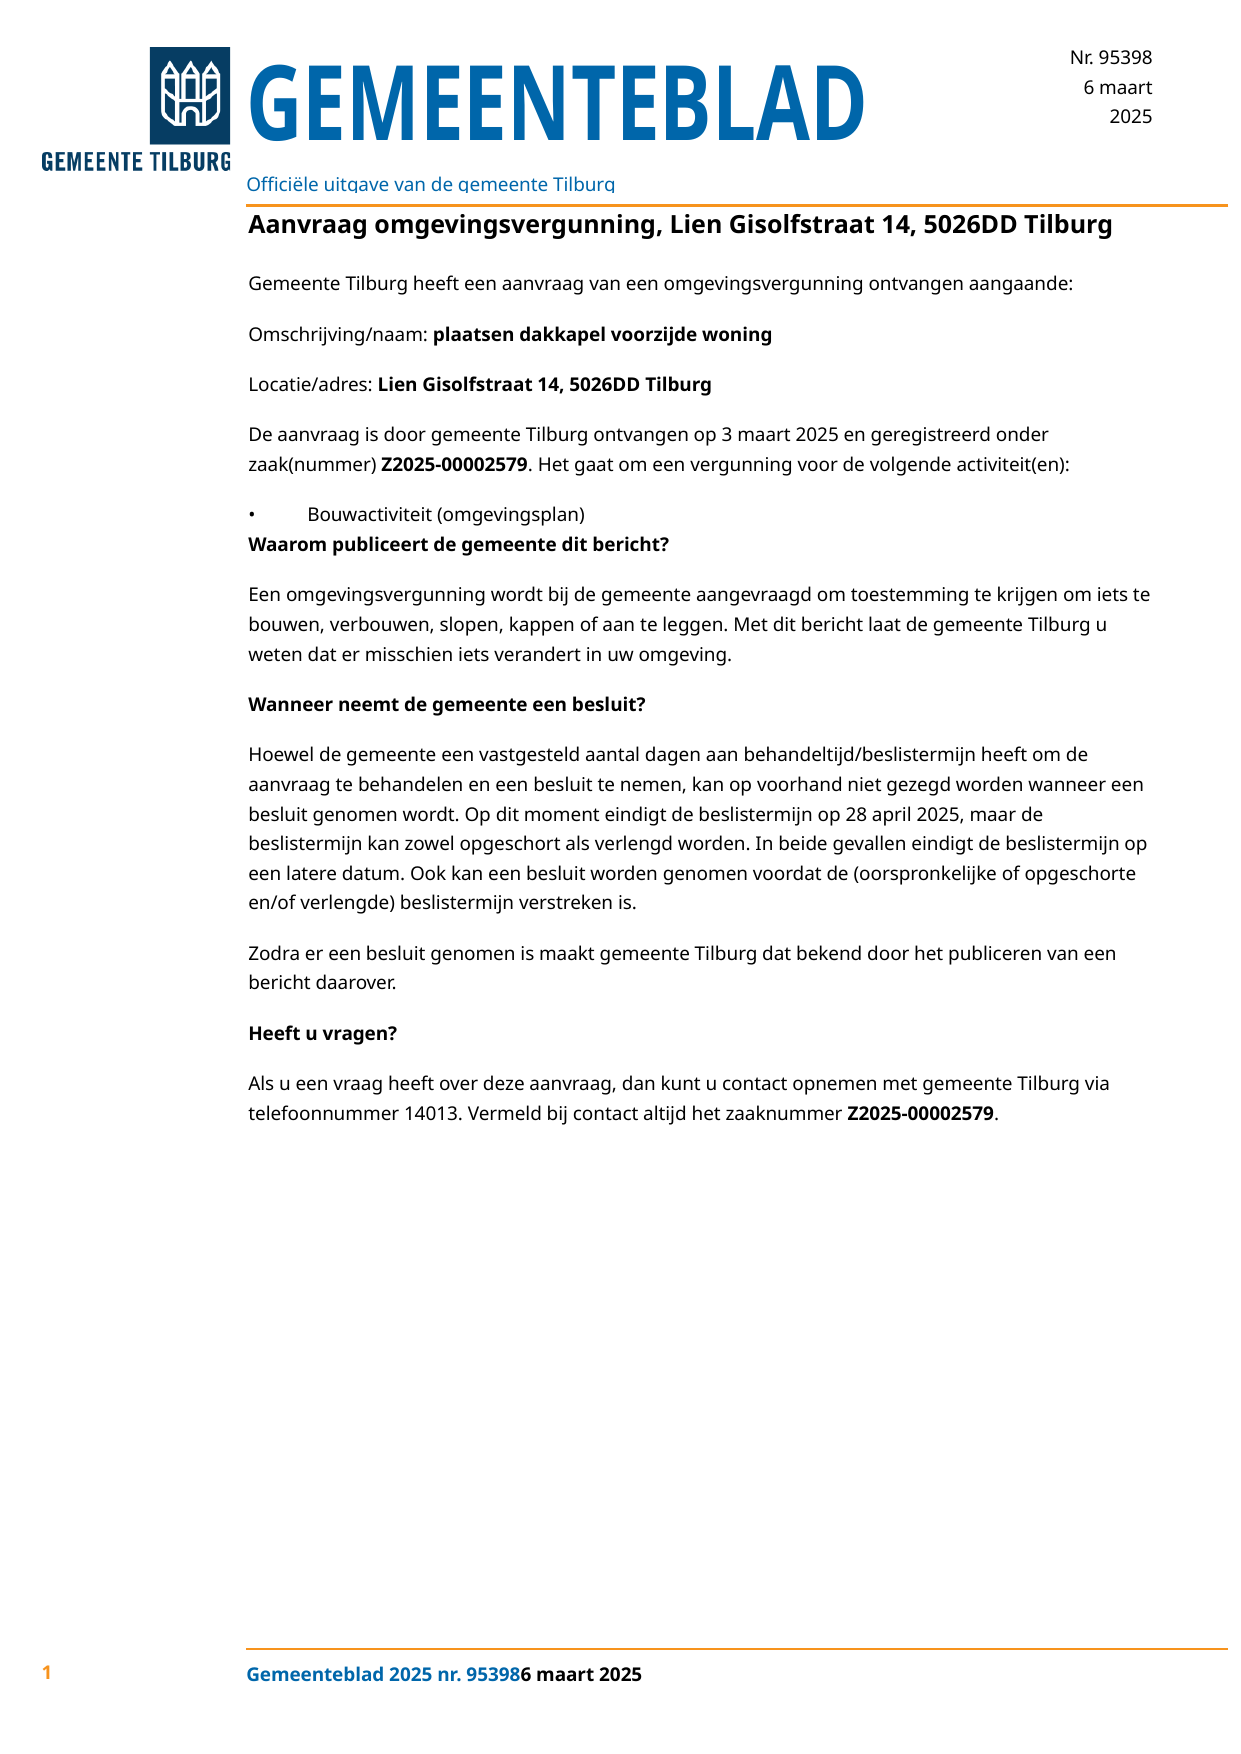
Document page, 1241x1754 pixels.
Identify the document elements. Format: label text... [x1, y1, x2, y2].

text Zodra er een besluit genomen is maakt gemeente Tilburg dat bekend door het publiceren van een bericht daarover. [248, 940, 1152, 995]
picture [41, 47, 231, 172]
text Gemeente Tilburg heeft een aanvraag van een omgevingsvergunning ontvangen aangaande: [248, 270, 1152, 296]
list Bouwactiviteit (omgevingsplan) [248, 502, 1152, 527]
text De aanvraag is door gemeente Tilburg ontvangen op 3 maart 2025 en geregistreerd onder zaak(nummer) Z2025-00002579. Het gaat om een vergunning voor de volgende activiteit(en): [248, 422, 1152, 477]
text Aanvraag omgevingsvergunning, Lien Gisolfstraat 14, 5026DD Tilburg [248, 207, 1152, 241]
text Locatie/adres: Lien Gisolfstraat 14, 5026DD Tilburg [248, 371, 1152, 397]
text Hoewel de gemeente een vastgesteld aantal dagen aan behandeltijd/beslistermijn heeft om de aanvraag te behandelen en een besluit te nemen, kan op voorhand niet gezegd worden wanneer een besluit genomen wordt. Op dit moment eindigt de beslistermijn op 28 april 2025, maar de beslistermijn kan zowel opgeschort als verlengd worden. In beide gevallen eindigt de beslistermijn op een latere datum. Ook kan een besluit worden genomen voordat de (oorspronkelijke of opgeschorte en/of verlengde) beslistermijn verstreken is. [248, 742, 1152, 915]
text Wanneer neemt de gemeente een besluit? [248, 691, 1152, 717]
text Omschrijving/naam: plaatsen dakkapel voorzijde woning [248, 321, 1152, 346]
text Waarom publiceert de gemeente dit bericht? [248, 531, 1152, 557]
text Een omgevingsvergunning wordt bij de gemeente aangevraagd om toestemming te krijgen om iets te bouwen, verbouwen, slopen, kappen of aan te leggen. Met dit bericht laat de gemeente Tilburg u weten dat er misschien iets verandert in uw omgeving. [248, 582, 1152, 666]
text Heeft u vragen? [248, 1020, 1152, 1046]
text Als u een vraag heeft over deze aanvraag, dan kunt u contact opnemen met gemeente Tilburg via telefoonnummer 14013. Vermeld bij contact altijd het zaaknummer Z2025-00002579. [248, 1070, 1152, 1126]
